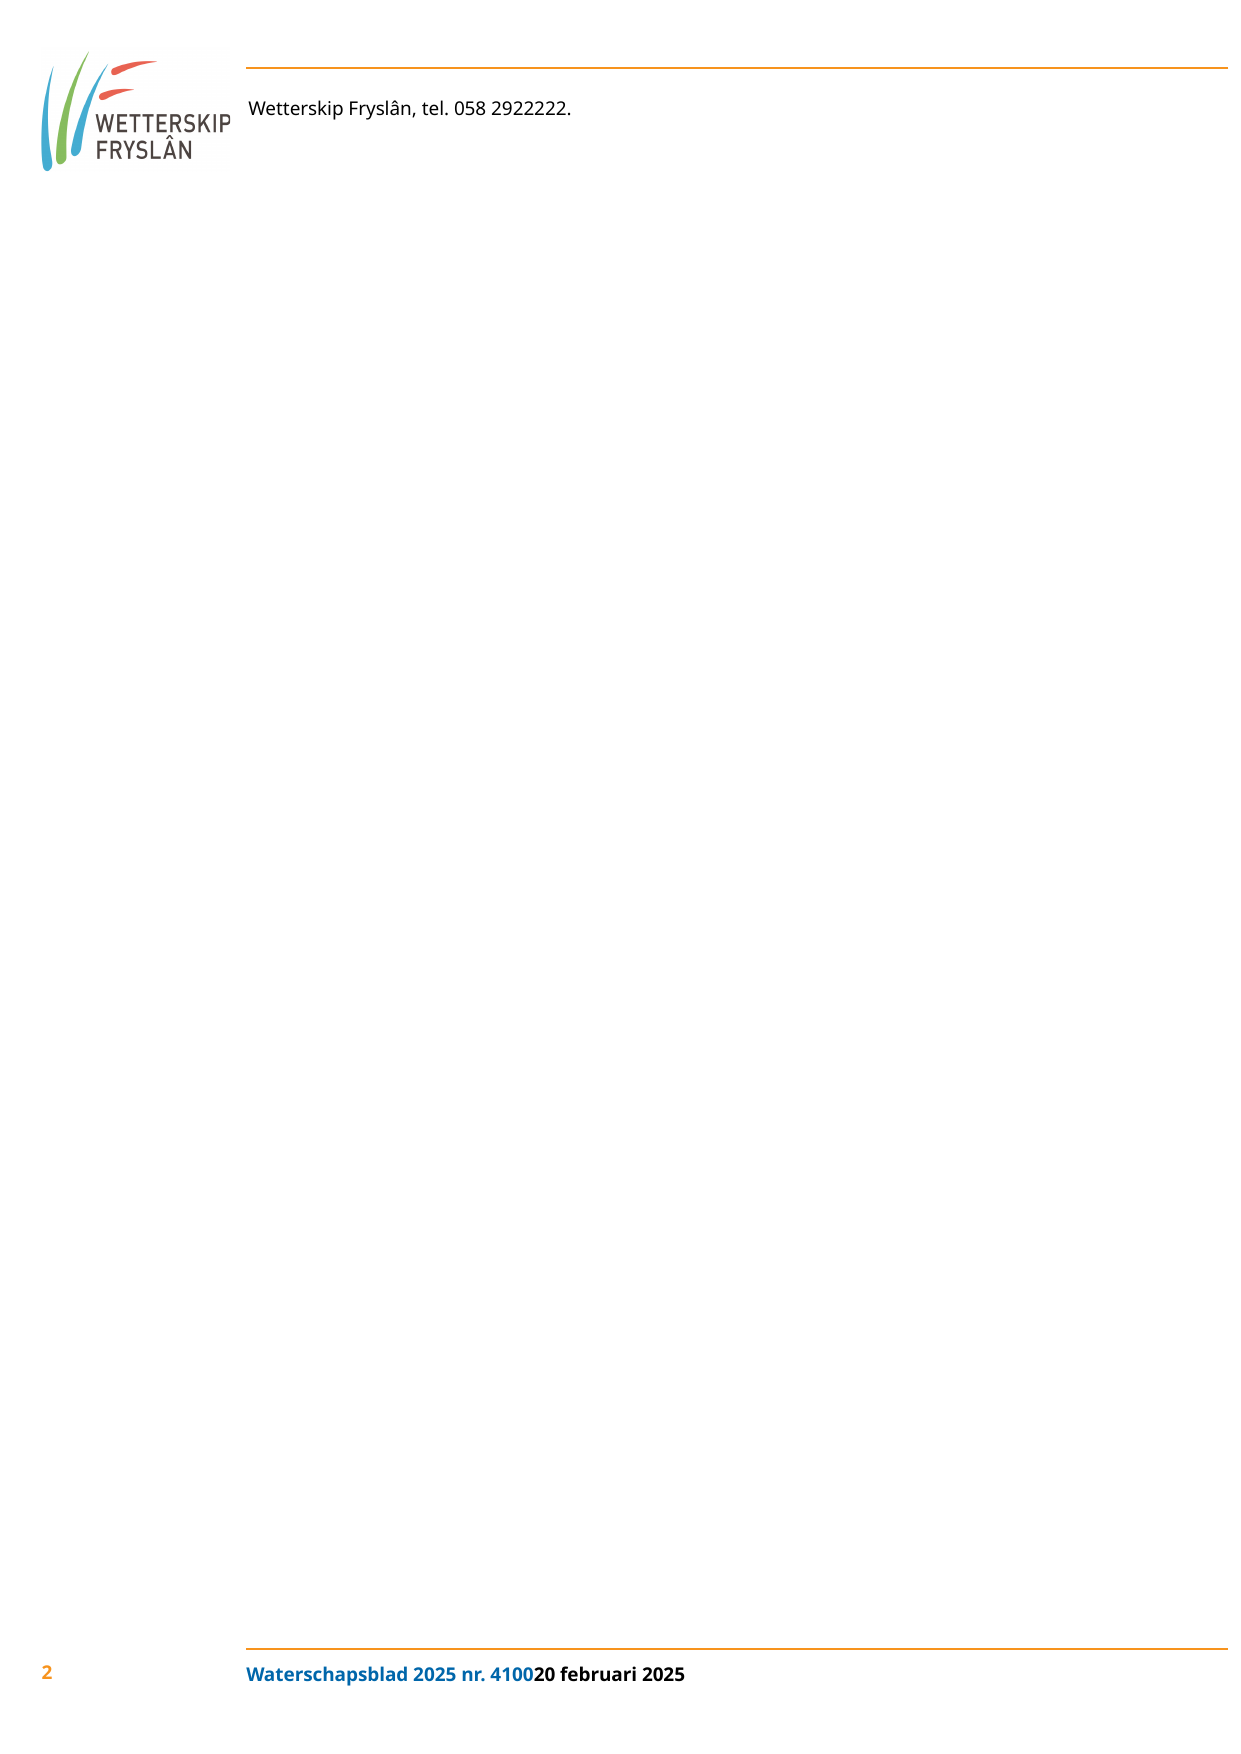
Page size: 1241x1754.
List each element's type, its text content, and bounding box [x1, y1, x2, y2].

picture [41, 47, 231, 172]
text Wetterskip Fryslân, tel. 058 2922222. [248, 95, 1152, 121]
